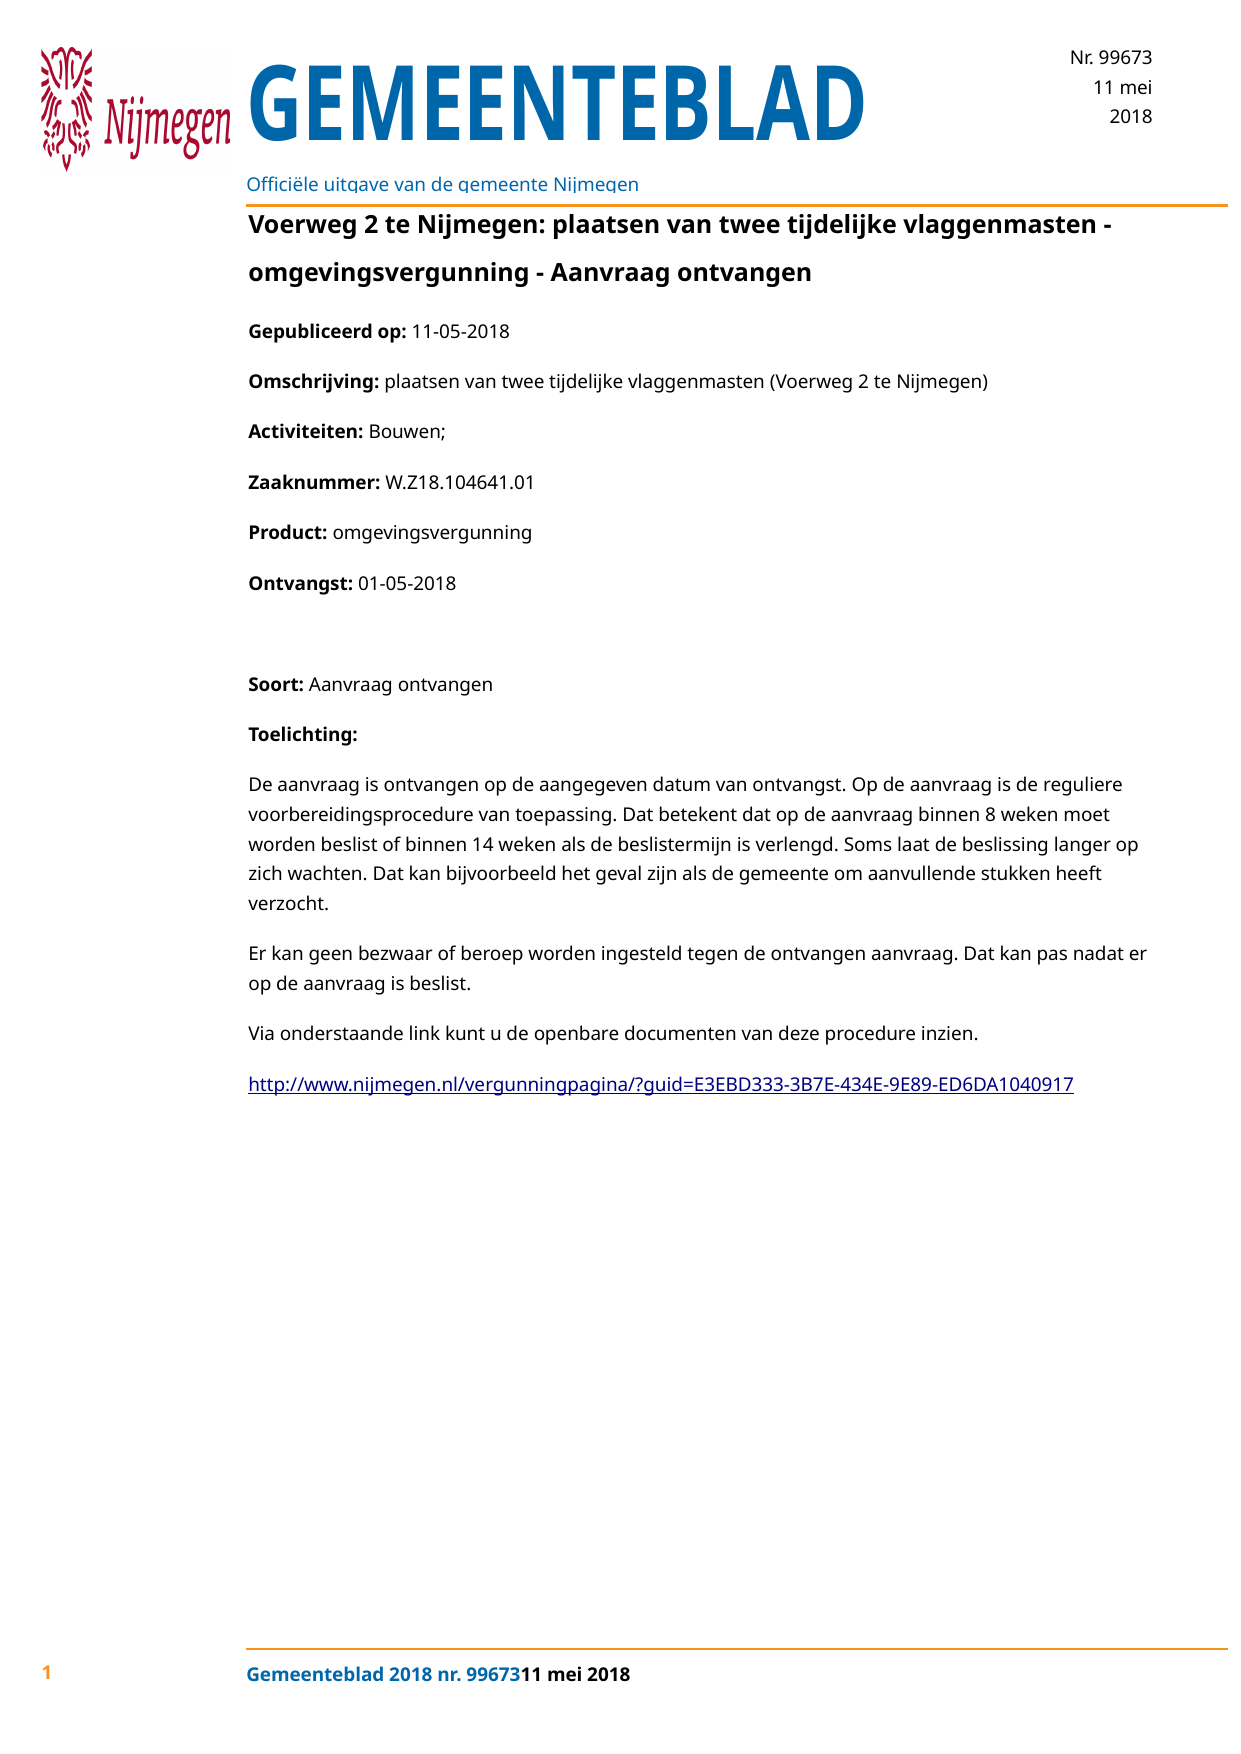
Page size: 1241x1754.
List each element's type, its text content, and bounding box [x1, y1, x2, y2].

picture [41, 47, 231, 172]
text http://www.nijmegen.nl/vergunningpagina/?guid=E3EBD333-3B7E-434E-9E89-ED6DA1040917 [248, 1071, 1152, 1097]
text De aanvraag is ontvangen op de aangegeven datum van ontvangst. Op de aanvraag is de reguliere voorbereidingsprocedure van toepassing. Dat betekent dat op de aanvraag binnen 8 weken moet worden beslist of binnen 14 weken als de beslistermijn is verlengd. Soms laat de beslissing langer op zich wachten. Dat kan bijvoorbeeld het geval zijn als de gemeente om aanvullende stukken heeft verzocht. [248, 772, 1152, 916]
text Er kan geen bezwaar of beroep worden ingesteld tegen de ontvangen aanvraag. Dat kan pas nadat er op de aanvraag is beslist. [248, 940, 1152, 996]
text Toelichting: [248, 721, 1152, 747]
text Zaaknummer: W.Z18.104641.01 [248, 469, 1152, 495]
text Voerweg 2 te Nijmegen: plaatsen van twee tijdelijke vlaggenmasten - omgevingsvergunning - Aanvraag ontvangen [248, 207, 1152, 288]
text Omschrijving: plaatsen van twee tijdelijke vlaggenmasten (Voerweg 2 te Nijmegen) [248, 368, 1152, 394]
text Ontvangst: 01-05-2018 [248, 570, 1152, 596]
text Activiteiten: Bouwen; [248, 419, 1152, 444]
text Soort: Aanvraag ontvangen [248, 671, 1152, 697]
text Product: omgevingsvergunning [248, 519, 1152, 545]
text Via onderstaande link kunt u de openbare documenten van deze procedure inzien. [248, 1020, 1152, 1046]
text Gepubliceerd op: 11-05-2018 [248, 318, 1152, 344]
